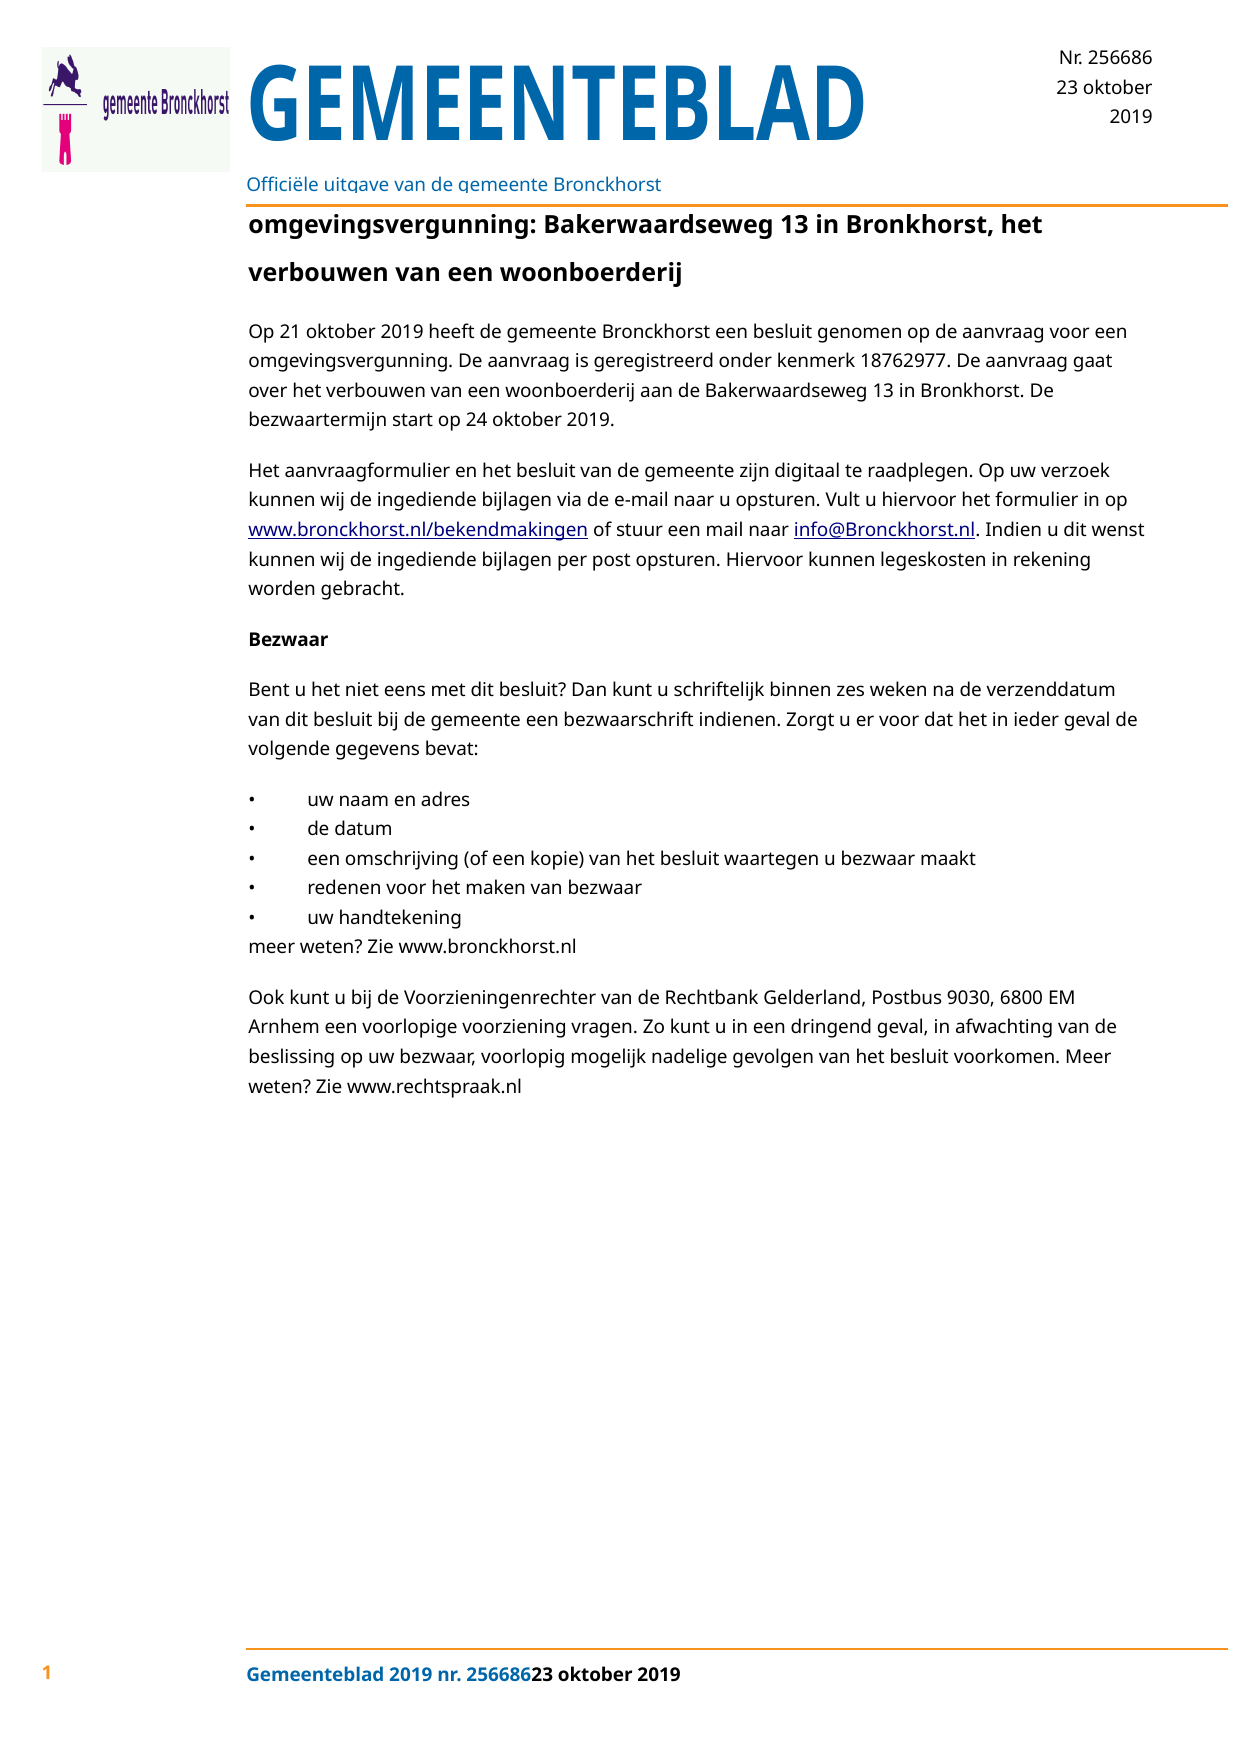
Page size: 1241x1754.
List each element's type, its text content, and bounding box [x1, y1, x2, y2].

text Het aanvraagformulier en het besluit van de gemeente zijn digitaal te raadplegen. Op uw verzoek kunnen wij de ingediende bijlagen via de e-mail naar u opsturen. Vult u hiervoor het formulier in op www.bronckhorst.nl/bekendmakingen of stuur een mail naar info@Bronckhorst.nl. Indien u dit wenst kunnen wij de ingediende bijlagen per post opsturen. Hiervoor kunnen legeskosten in rekening worden gebracht. [248, 457, 1152, 601]
text Op 21 oktober 2019 heeft de gemeente Bronckhorst een besluit genomen op de aanvraag voor een omgevingsvergunning. De aanvraag is geregistreerd onder kenmerk 18762977. De aanvraag gaat over het verbouwen van een woonboerderij aan de Bakerwaardseweg 13 in Bronkhorst. De bezwaartermijn start op 24 oktober 2019. [248, 318, 1152, 432]
picture [41, 47, 231, 172]
list uw handtekening [248, 904, 1152, 930]
text Bezwaar [248, 626, 1152, 652]
list een omschrijving (of een kopie) van het besluit waartegen u bezwaar maakt [248, 845, 1152, 871]
text meer weten? Zie www.bronckhorst.nl [248, 934, 1152, 959]
text Ook kunt u bij de Voorzieningenrechter van de Rechtbank Gelderland, Postbus 9030, 6800 EM Arnhem een voorlopige voorziening vragen. Zo kunt u in een dringend geval, in afwachting van de beslissing op uw bezwaar, voorlopig mogelijk nadelige gevolgen van het besluit voorkomen. Meer weten? Zie www.rechtspraak.nl [248, 984, 1152, 1099]
list de datum [248, 815, 1152, 841]
list uw naam en adres [248, 786, 1152, 812]
text Bent u het niet eens met dit besluit? Dan kunt u schriftelijk binnen zes weken na de verzenddatum van dit besluit bij de gemeente een bezwaarschrift indienen. Zorgt u er voor dat het in ieder geval de volgende gegevens bevat: [248, 676, 1152, 761]
list redenen voor het maken van bezwaar [248, 874, 1152, 900]
text omgevingsvergunning: Bakerwaardseweg 13 in Bronkhorst, het verbouwen van een woonboerderij [248, 207, 1152, 288]
